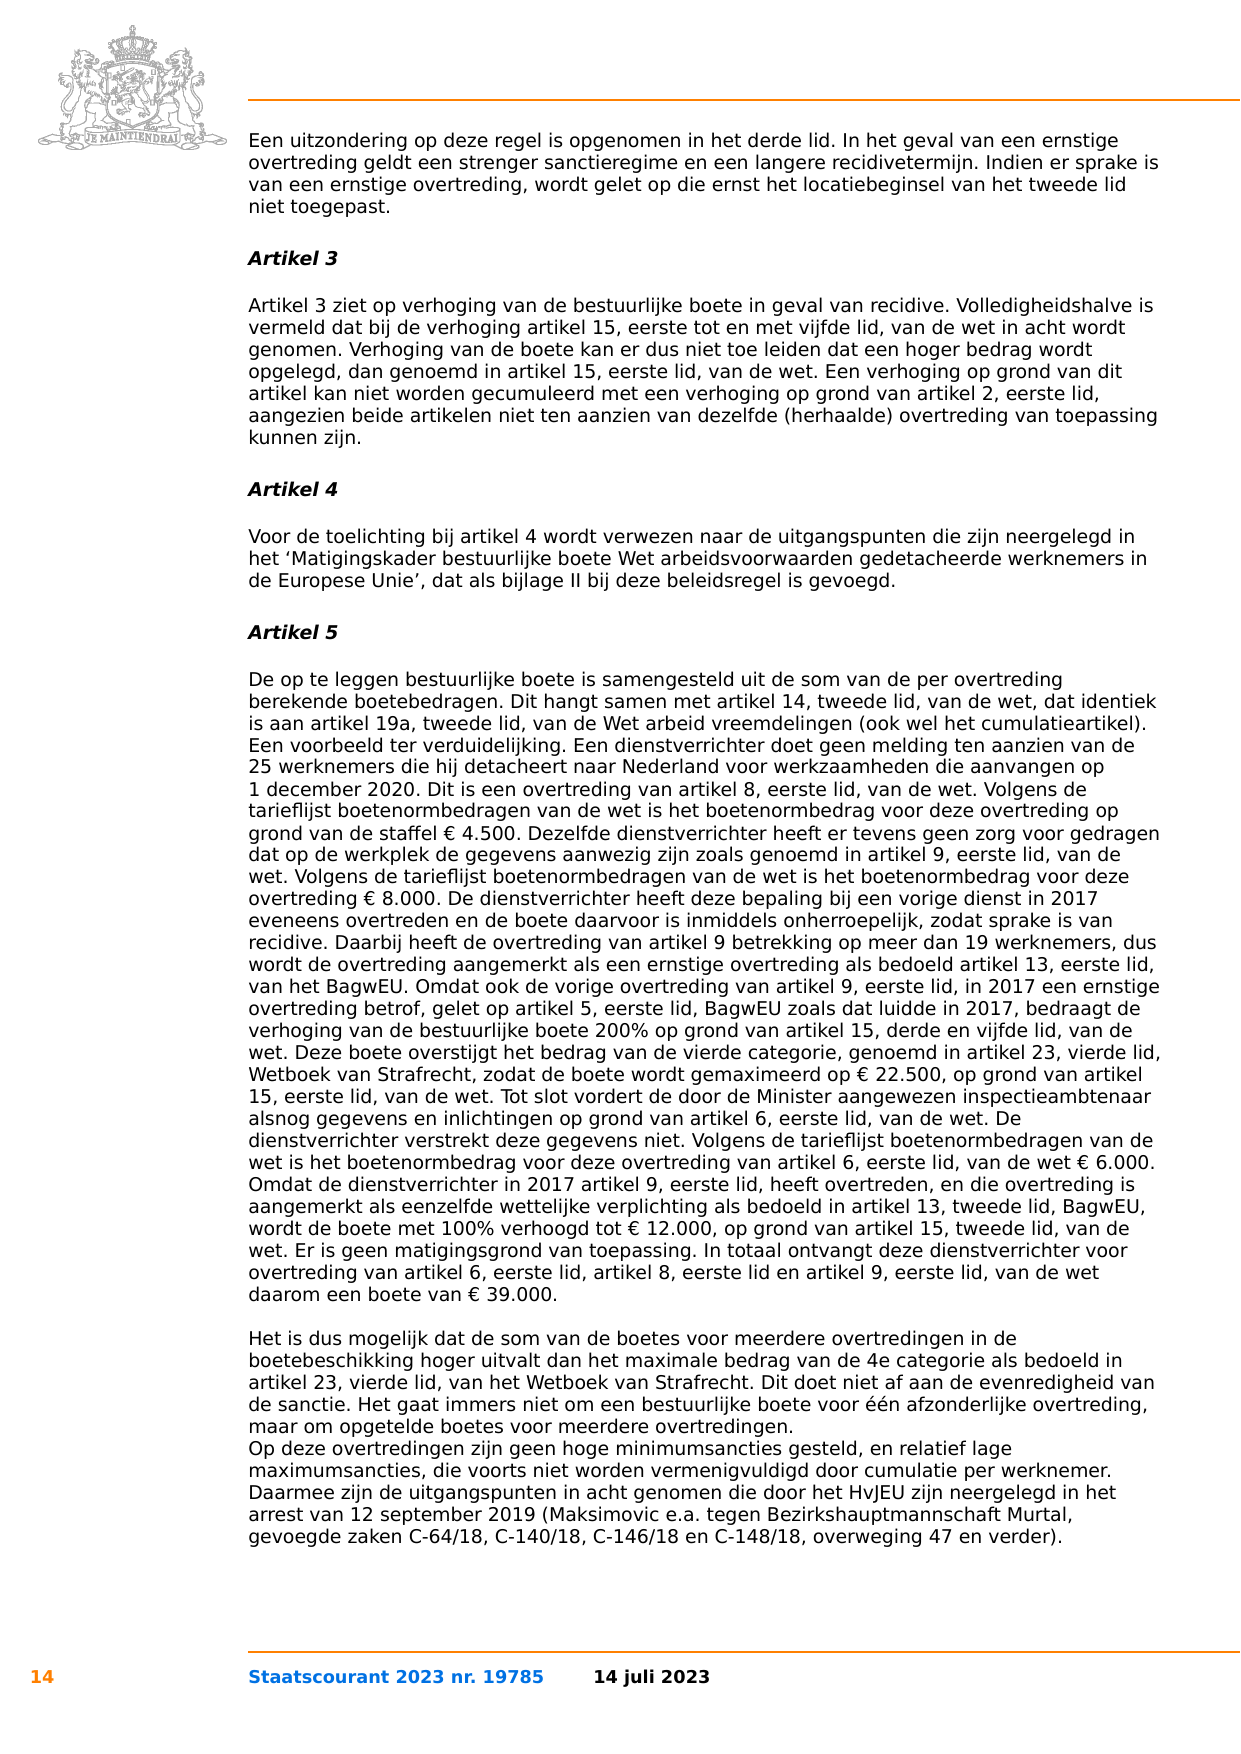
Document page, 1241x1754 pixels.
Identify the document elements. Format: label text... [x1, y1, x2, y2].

text Het is dus mogelijk dat de som van de boetes voor meerdere overtredingen in de boetebeschikking hoger uitvalt dan het maximale bedrag van de 4e categorie als bedoeld in artikel 23, vierde lid, van het Wetboek van Strafrecht. Dit doet niet af aan de evenredigheid van de sanctie. Het gaat immers niet om een bestuurlijke boete voor één afzonderlijke overtreding, maar om opgetelde boetes voor meerdere overtredingen. [248, 1328, 1163, 1438]
text Op deze overtredingen zijn geen hoge minimumsancties gesteld, en relatief lage maximumsancties, die voorts niet worden vermenigvuldigd door cumulatie per werknemer. Daarmee zijn de uitgangspunten in acht genomen die door het HvJEU zijn neergelegd in het arrest van 12 september 2019 (Maksimovic e.a. tegen Bezirkshauptmannschaft Murtal, gevoegde zaken C-64/18, C-140/18, C-146/18 en C-148/18, overweging 47 en verder). [248, 1438, 1163, 1548]
text Een uitzondering op deze regel is opgenomen in het derde lid. In het geval van een ernstige overtreding geldt een strenger sanctieregime en een langere recidivetermijn. Indien er sprake is van een ernstige overtreding, wordt gelet op die ernst het locatiebeginsel van het tweede lid niet toegepast. [248, 130, 1163, 218]
picture [38, 25, 227, 150]
subtitle Artikel 5 [248, 622, 1163, 643]
text De op te leggen bestuurlijke boete is samengesteld uit de som van de per overtreding berekende boetebedragen. Dit hangt samen met artikel 14, tweede lid, van de wet, dat identiek is aan artikel 19a, tweede lid, van de Wet arbeid vreemdelingen (ook wel het cumulatieartikel). [248, 668, 1163, 734]
subtitle Artikel 4 [248, 479, 1163, 501]
subtitle Artikel 3 [248, 248, 1163, 270]
text Voor de toelichting bij artikel 4 wordt verwezen naar de uitgangspunten die zijn neergelegd in het ‘Matigingskader bestuurlijke boete Wet arbeidsvoorwaarden gedetacheerde werknemers in de Europese Unie’, dat als bijlage II bij deze beleidsregel is gevoegd. [248, 526, 1163, 592]
text Een voorbeeld ter verduidelijking. Een dienstverrichter doet geen melding ten aanzien van de 25 werknemers die hij detacheert naar Nederland voor werkzaamheden die aanvangen op 1 december 2020. Dit is een overtreding van artikel 8, eerste lid, van de wet. Volgens de tarieflijst boetenormbedragen van de wet is het boetenormbedrag voor deze overtreding op grond van de staffel € 4.500. Dezelfde dienstverrichter heeft er tevens geen zorg voor gedragen dat op de werkplek de gegevens aanwezig zijn zoals genoemd in artikel 9, eerste lid, van de wet. Volgens de tarieflijst boetenormbedragen van de wet is het boetenormbedrag voor deze overtreding € 8.000. De dienstverrichter heeft deze bepaling bij een vorige dienst in 2017 eveneens overtreden en de boete daarvoor is inmiddels onherroepelijk, zodat sprake is van recidive. Daarbij heeft de overtreding van artikel 9 betrekking op meer dan 19 werknemers, dus wordt de overtreding aangemerkt als een ernstige overtreding als bedoeld artikel 13, eerste lid, van het BagwEU. Omdat ook de vorige overtreding van artikel 9, eerste lid, in 2017 een ernstige overtreding betrof, gelet op artikel 5, eerste lid, BagwEU zoals dat luidde in 2017, bedraagt de verhoging van de bestuurlijke boete 200% op grond van artikel 15, derde en vijfde lid, van de wet. Deze boete overstijgt het bedrag van de vierde categorie, genoemd in artikel 23, vierde lid, Wetboek van Strafrecht, zodat de boete wordt gemaximeerd op € 22.500, op grond van artikel 15, eerste lid, van de wet. Tot slot vordert de door de Minister aangewezen inspectieambtenaar alsnog gegevens en inlichtingen op grond van artikel 6, eerste lid, van de wet. De dienstverrichter verstrekt deze gegevens niet. Volgens de tarieflijst boetenormbedragen van de wet is het boetenormbedrag voor deze overtreding van artikel 6, eerste lid, van de wet € 6.000. Omdat de dienstverrichter in 2017 artikel 9, eerste lid, heeft overtreden, en die overtreding is aangemerkt als eenzelfde wettelijke verplichting als bedoeld in artikel 13, tweede lid, BagwEU, wordt de boete met 100% verhoogd tot € 12.000, op grond van artikel 15, tweede lid, van de wet. Er is geen matigingsgrond van toepassing. In totaal ontvangt deze dienstverrichter voor overtreding van artikel 6, eerste lid, artikel 8, eerste lid en artikel 9, eerste lid, van de wet daarom een boete van € 39.000. [248, 734, 1163, 1306]
text Artikel 3 ziet op verhoging van de bestuurlijke boete in geval van recidive. Volledigheidshalve is vermeld dat bij de verhoging artikel 15, eerste tot en met vijfde lid, van de wet in acht wordt genomen. Verhoging van de boete kan er dus niet toe leiden dat een hoger bedrag wordt opgelegd, dan genoemd in artikel 15, eerste lid, van de wet. Een verhoging op grond van dit artikel kan niet worden gecumuleerd met een verhoging op grond van artikel 2, eerste lid, aangezien beide artikelen niet ten aanzien van dezelfde (herhaalde) overtreding van toepassing kunnen zijn. [248, 295, 1163, 449]
